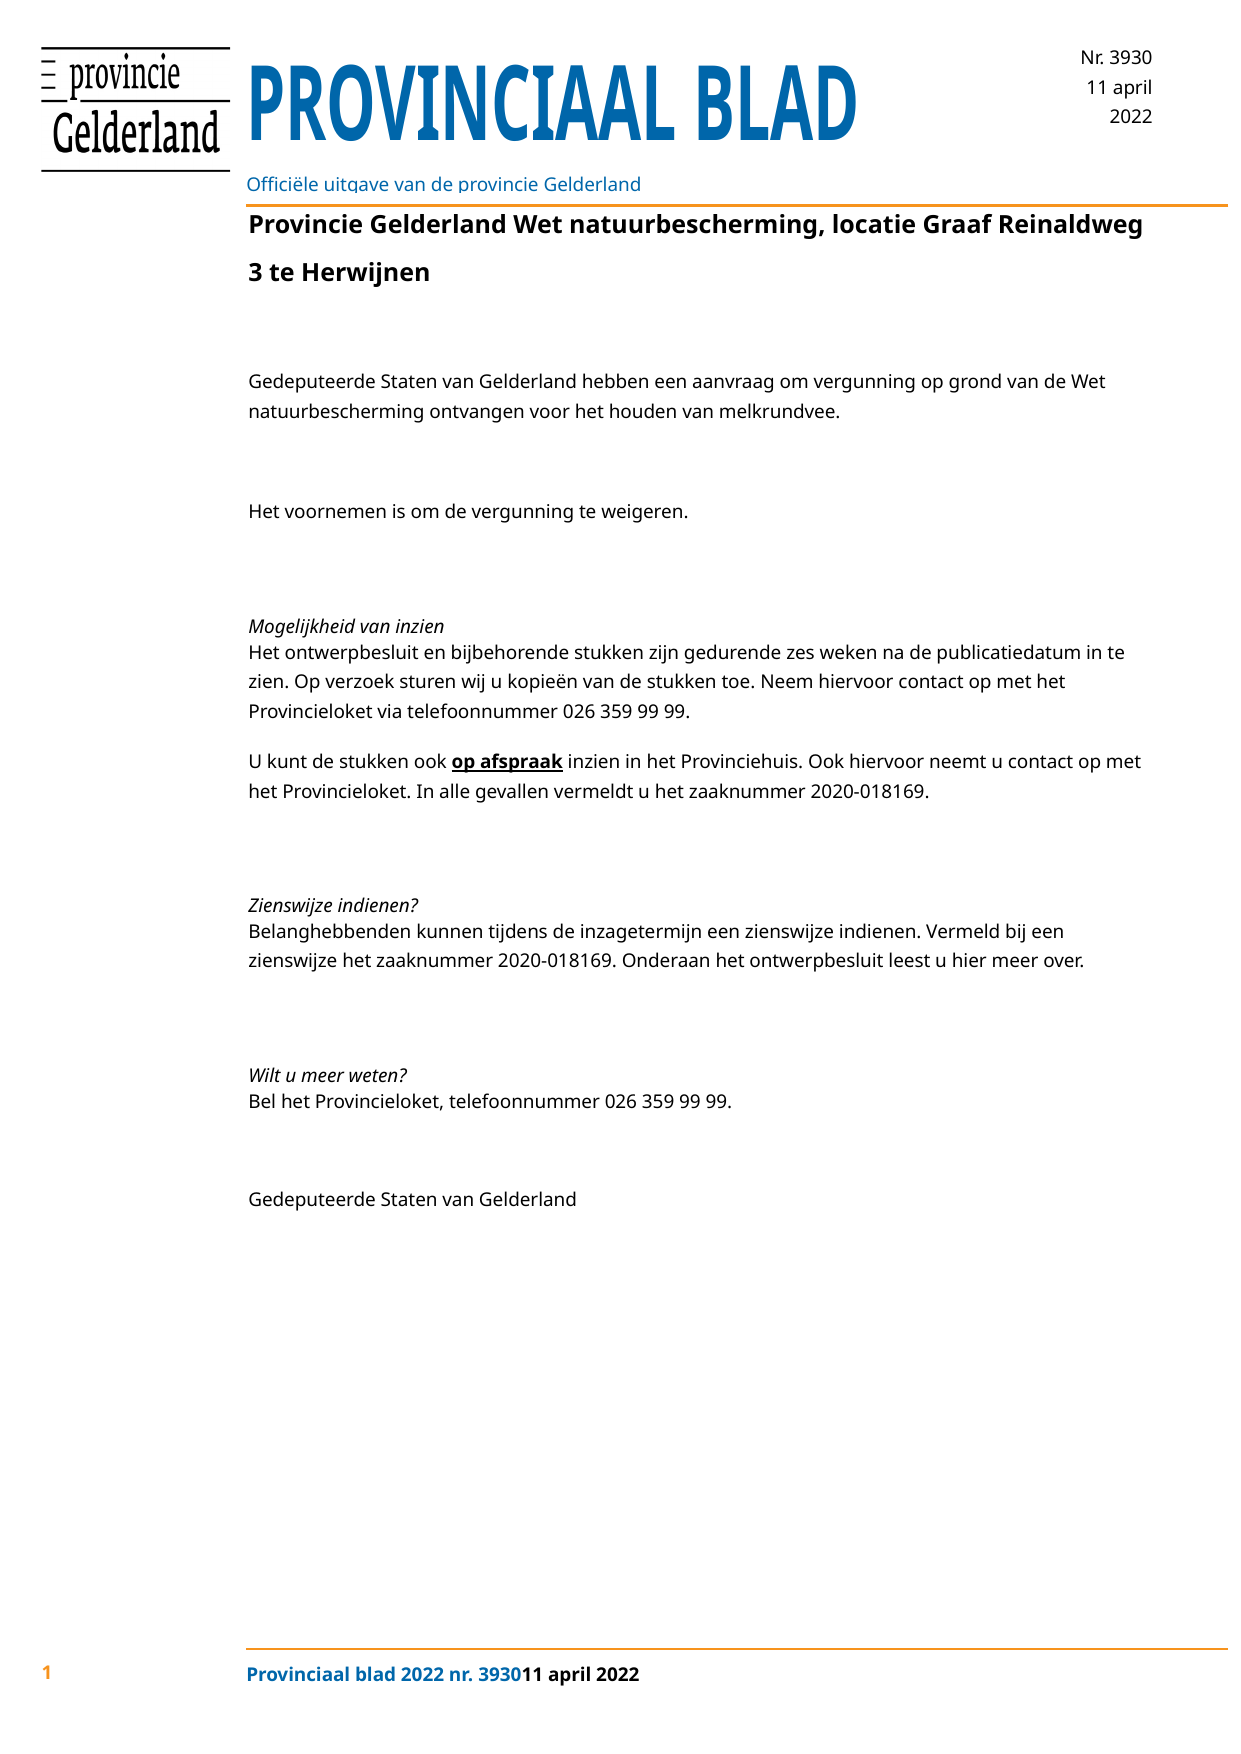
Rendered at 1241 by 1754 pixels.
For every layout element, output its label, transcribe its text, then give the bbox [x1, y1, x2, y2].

text Gedeputeerde Staten van Gelderland hebben een aanvraag om vergunning op grond van de Wet natuurbescherming ontvangen voor het houden van melkrundvee. [248, 368, 1152, 424]
text Belanghebbenden kunnen tijdens de inzagetermijn een zienswijze indienen. Vermeld bij een zienswijze het zaaknummer 2020-018169. Onderaan het ontwerpbesluit leest u hier meer over. [248, 918, 1152, 973]
text Mogelijkheid van inzien [248, 613, 1152, 639]
picture [41, 47, 231, 172]
text Gedeputeerde Staten van Gelderland [248, 1186, 1152, 1212]
text Provincie Gelderland Wet natuurbescherming, locatie Graaf Reinaldweg 3 te Herwijnen [248, 207, 1152, 288]
text Het ontwerpbesluit en bijbehorende stukken zijn gedurende zes weken na de publicatiedatum in te zien. Op verzoek sturen wij u kopieën van de stukken toe. Neem hiervoor contact op met het Provincieloket via telefoonnummer 026 359 99 99. [248, 639, 1152, 724]
text Zienswijze indienen? [248, 892, 1152, 918]
text Bel het Provincieloket, telefoonnummer 026 359 99 99. [248, 1088, 1152, 1113]
text Wilt u meer weten? [248, 1062, 1152, 1088]
text U kunt de stukken ook op afspraak inzien in het Provinciehuis. Ook hiervoor neemt u contact op met het Provincieloket. In alle gevallen vermeldt u het zaaknummer 2020-018169. [248, 748, 1152, 804]
text Het voornemen is om de vergunning te weigeren. [248, 499, 1152, 524]
